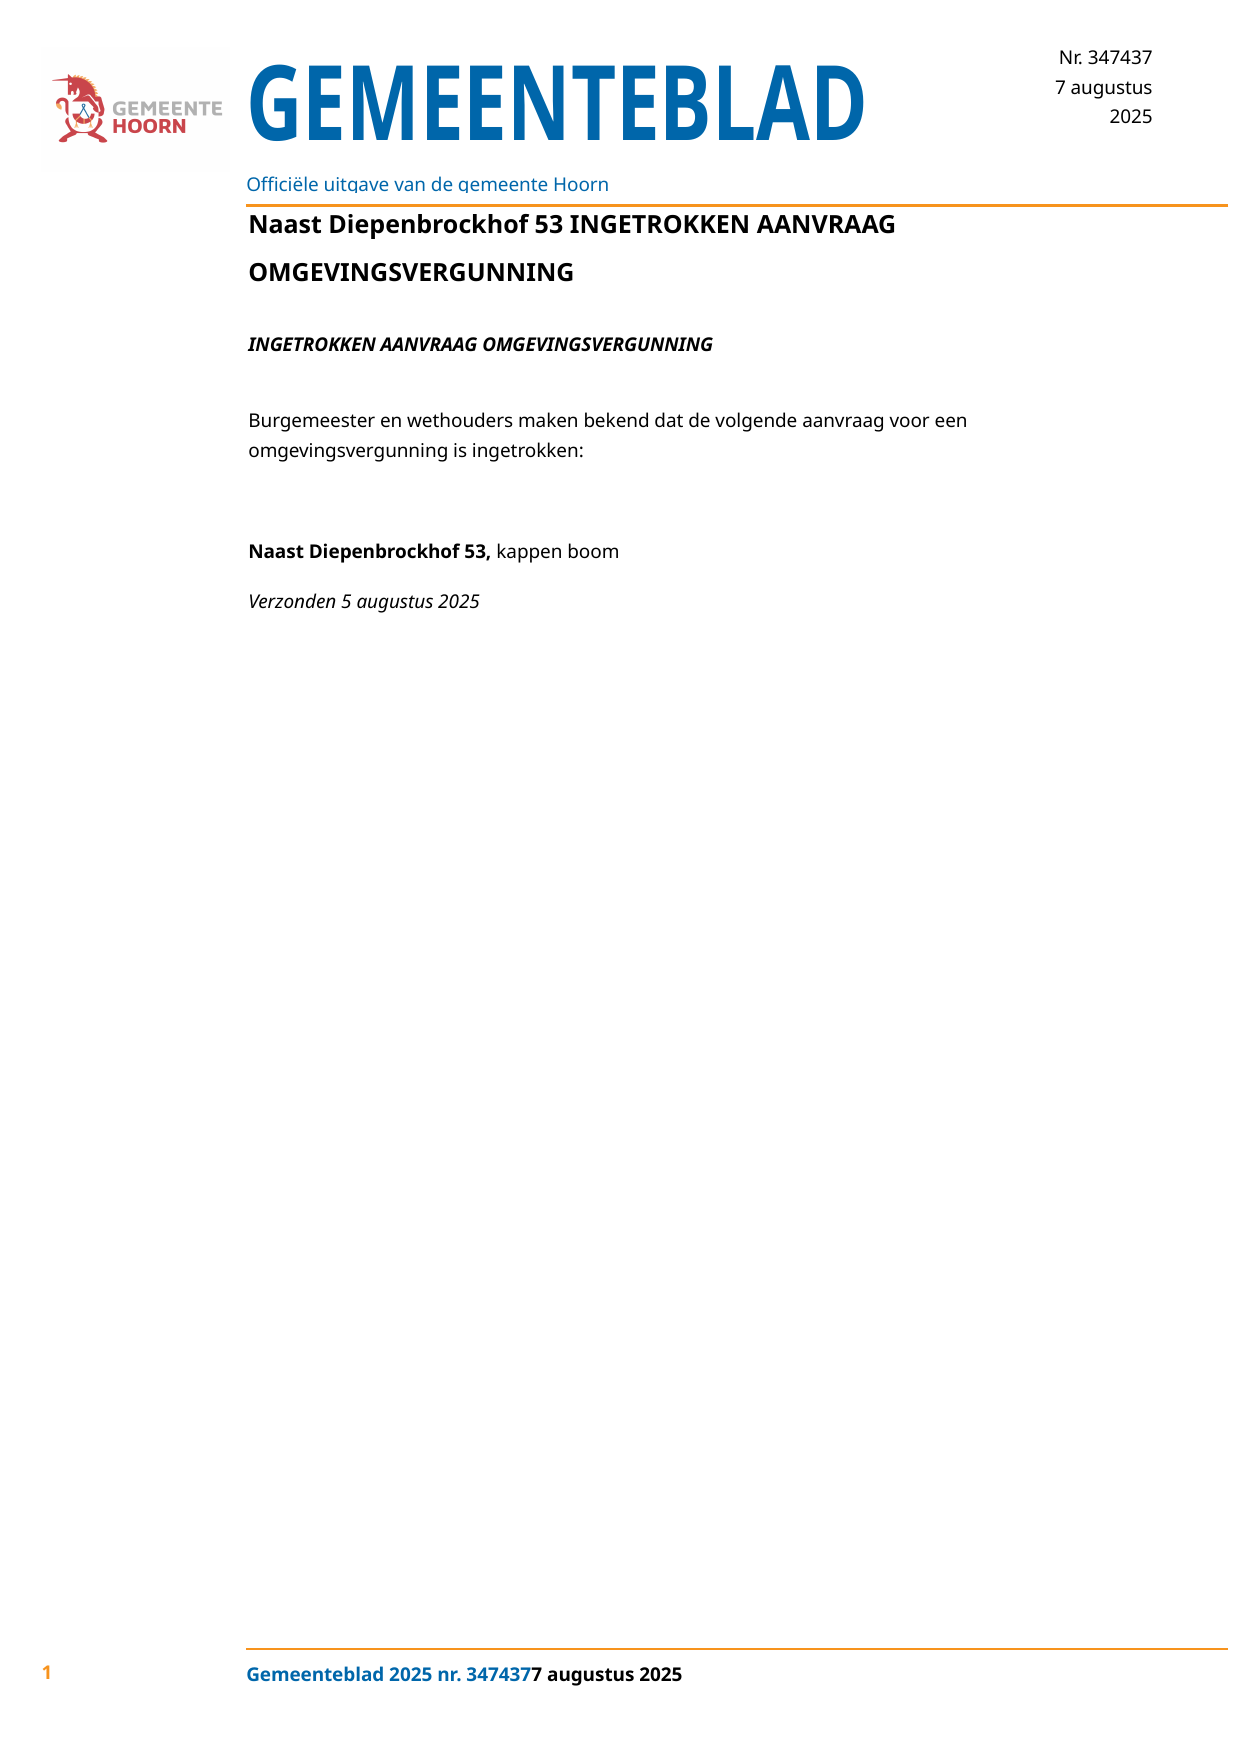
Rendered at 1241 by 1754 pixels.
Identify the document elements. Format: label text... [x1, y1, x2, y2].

text Naast Diepenbrockhof 53, kappen boom [248, 538, 1152, 564]
text INGETROKKEN AANVRAAG OMGEVINGSVERGUNNING [248, 331, 1152, 357]
text Burgemeester en wethouders maken bekend dat de volgende aanvraag voor een omgevingsvergunning is ingetrokken: [248, 408, 1152, 463]
text Verzonden 5 augustus 2025 [248, 588, 1152, 614]
picture [41, 47, 231, 172]
text Naast Diepenbrockhof 53 INGETROKKEN AANVRAAG OMGEVINGSVERGUNNING [248, 207, 1152, 288]
